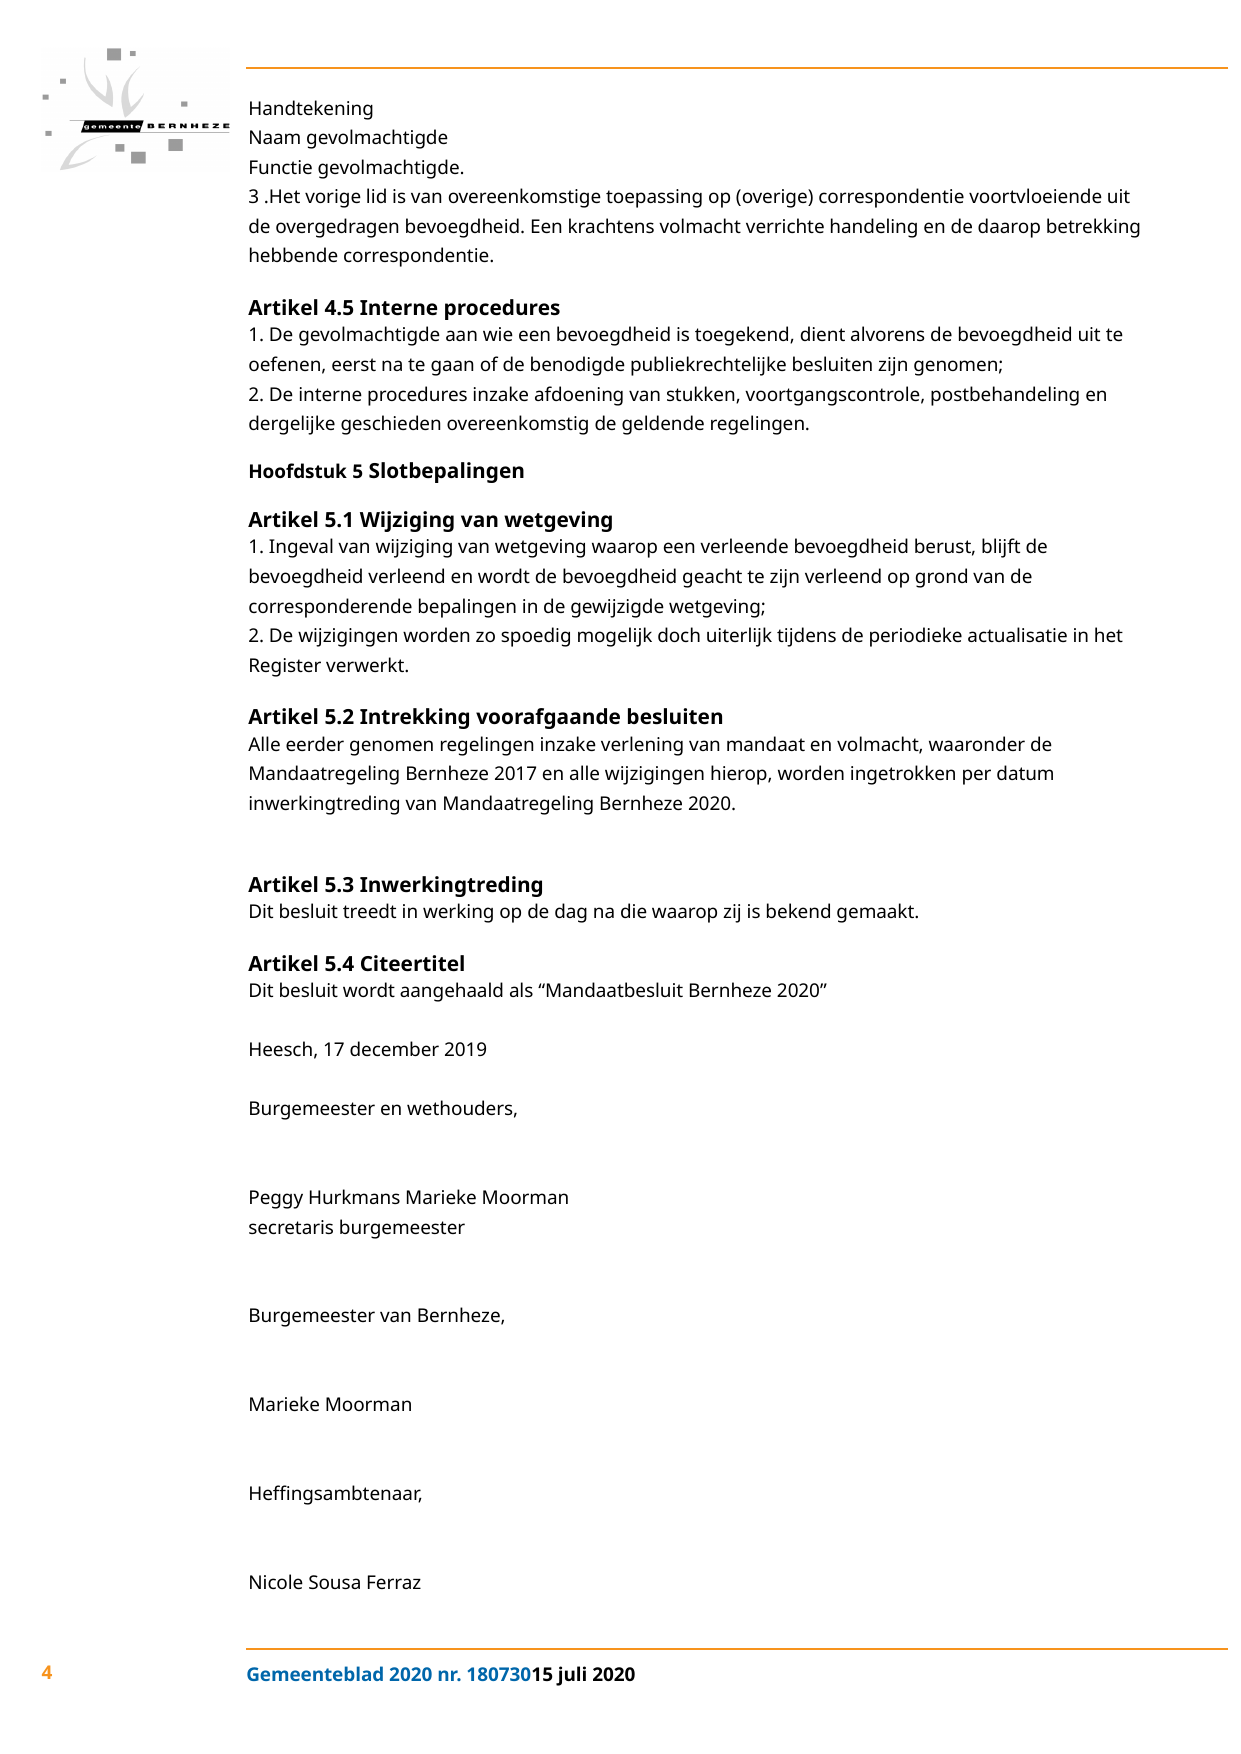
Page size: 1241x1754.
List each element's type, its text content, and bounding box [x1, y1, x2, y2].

text 2. De wijzigingen worden zo spoedig mogelijk doch uiterlijk tijdens de periodieke actualisatie in het Register verwerkt. [248, 622, 1152, 678]
text Nicole Sousa Ferraz [248, 1569, 1152, 1595]
text Heffingsambtenaar, [248, 1480, 1152, 1506]
text Burgemeester en wethouders, [248, 1096, 1152, 1121]
text Artikel 5.2 Intrekking voorafgaande besluiten [248, 702, 1152, 731]
text 1. De gevolmachtigde aan wie een bevoegdheid is toegekend, dient alvorens de bevoegdheid uit te oefenen, eerst na te gaan of de benodigde publiekrechtelijke besluiten zijn genomen; [248, 322, 1152, 377]
text Burgemeester van Bernheze, [248, 1303, 1152, 1328]
text Alle eerder genomen regelingen inzake verlening van mandaat en volmacht, waaronder de Mandaatregeling Bernheze 2017 en alle wijzigingen hierop, worden ingetrokken per datum inwerkingtreding van Mandaatregeling Bernheze 2020. [248, 731, 1152, 816]
text Dit besluit treedt in werking op de dag na die waarop zij is bekend gemaakt. [248, 898, 1152, 924]
text secretaris burgemeester [248, 1214, 1152, 1240]
text Peggy Hurkmans Marieke Moorman [248, 1184, 1152, 1210]
text Handtekening [248, 95, 1152, 121]
text Artikel 5.1 Wijziging van wetgeving [248, 505, 1152, 534]
text Hoofdstuk 5 Slotbepalingen [248, 456, 1152, 484]
picture [41, 47, 231, 172]
text Naam gevolmachtigde [248, 124, 1152, 150]
text Artikel 5.4 Citeertitel [248, 949, 1152, 977]
text Artikel 5.3 Inwerkingtreding [248, 870, 1152, 898]
text 3 .Het vorige lid is van overeenkomstige toepassing op (overige) correspondentie voortvloeiende uit de overgedragen bevoegdheid. Een krachtens volmacht verrichte handeling en de daarop betrekking hebbende correspondentie. [248, 183, 1152, 268]
text Functie gevolmachtigde. [248, 154, 1152, 180]
text Marieke Moorman [248, 1391, 1152, 1417]
text 2. De interne procedures inzake afdoening van stukken, voortgangscontrole, postbehandeling en dergelijke geschieden overeenkomstig de geldende regelingen. [248, 381, 1152, 436]
text Dit besluit wordt aangehaald als “Mandaatbesluit Bernheze 2020” [248, 977, 1152, 1003]
text Artikel 4.5 Interne procedures [248, 293, 1152, 322]
text Heesch, 17 december 2019 [248, 1036, 1152, 1062]
text 1. Ingeval van wijziging van wetgeving waarop een verleende bevoegdheid berust, blijft de bevoegdheid verleend en wordt de bevoegdheid geacht te zijn verleend op grond van de corresponderende bepalingen in de gewijzigde wetgeving; [248, 534, 1152, 618]
